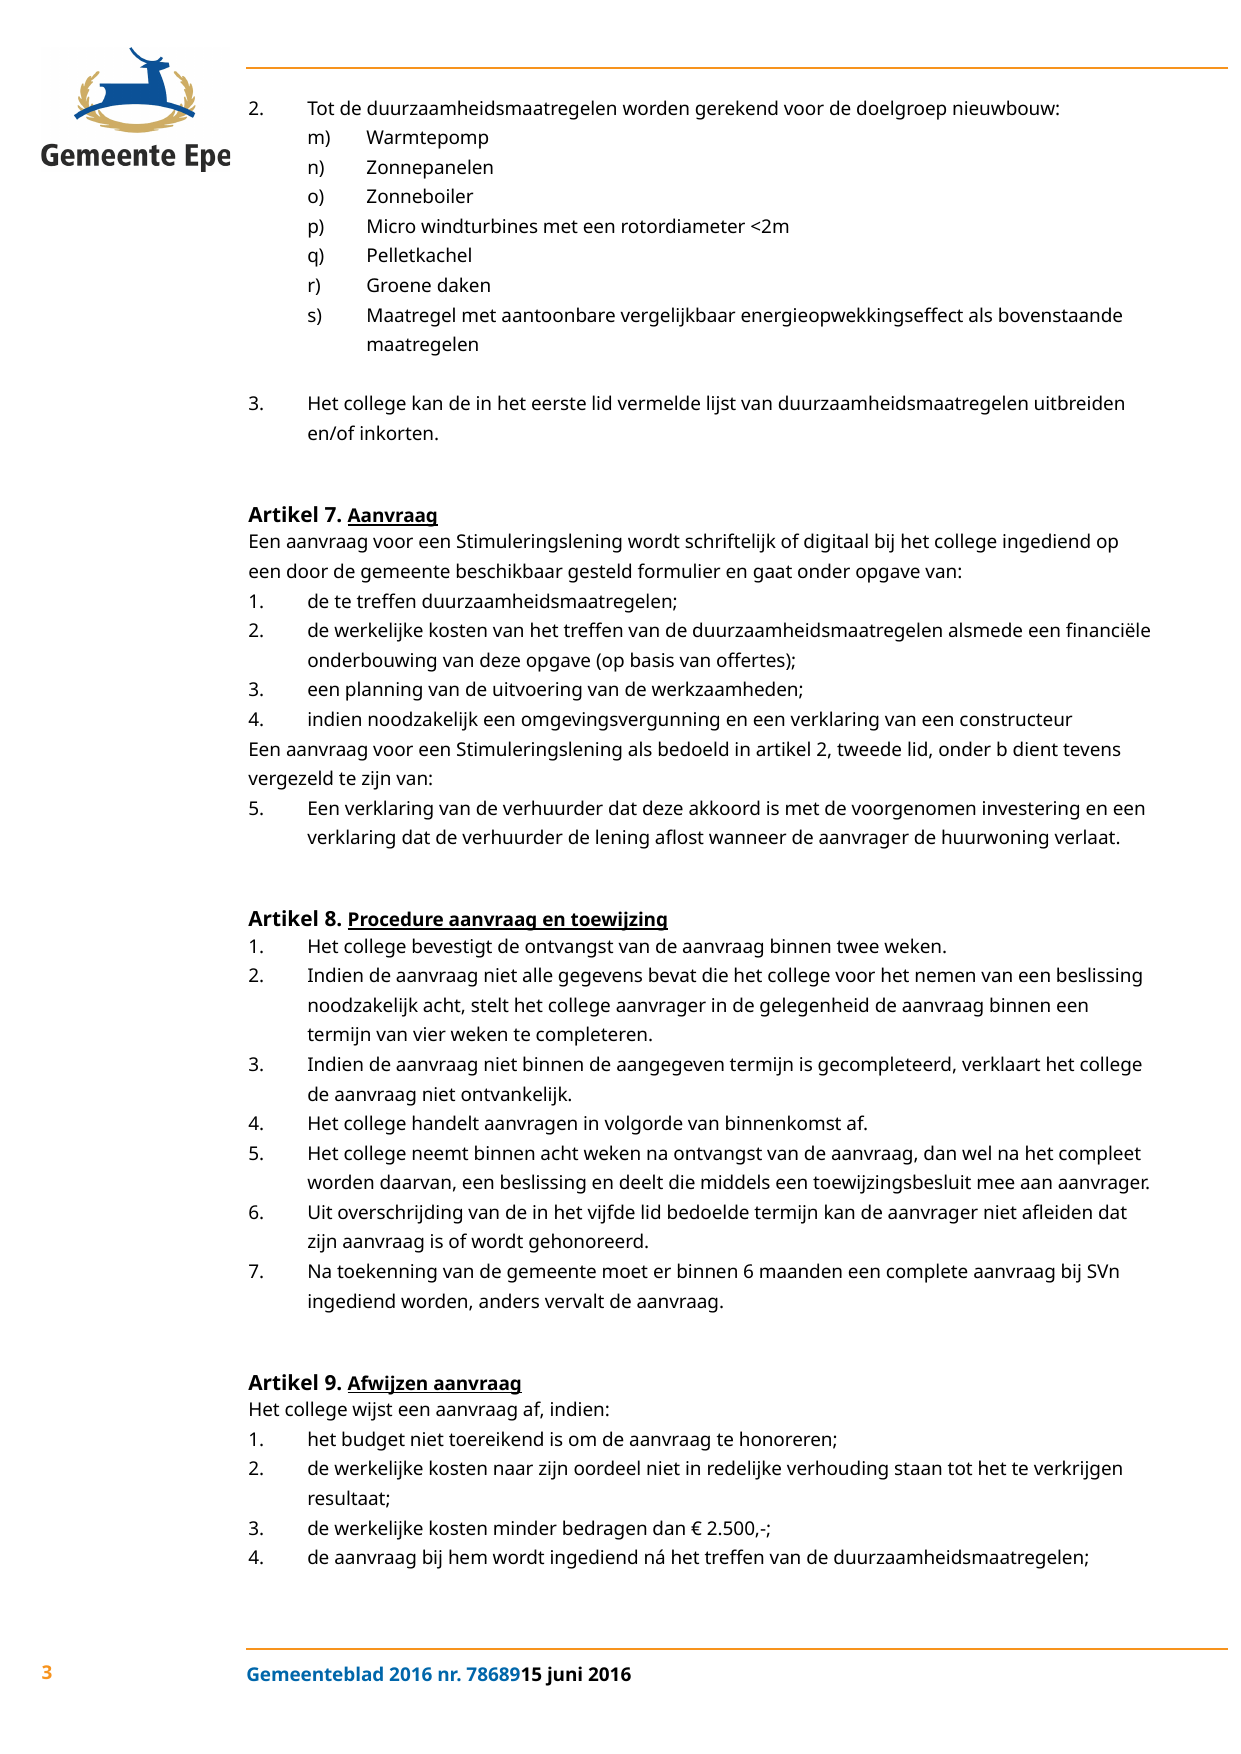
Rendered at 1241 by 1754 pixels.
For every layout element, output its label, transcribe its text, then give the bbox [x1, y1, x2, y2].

list Pelletkachel [307, 243, 1152, 268]
list de aanvraag bij hem wordt ingediend ná het treffen van de duurzaamheidsmaatregelen; [248, 1544, 1152, 1570]
list Een verklaring van de verhuurder dat deze akkoord is met de voorgenomen investering en een verklaring dat de verhuurder de lening aflost wanneer de aanvrager de huurwoning verlaat. [248, 795, 1152, 850]
list de werkelijke kosten minder bedragen dan € 2.500,-; [248, 1515, 1152, 1540]
list de werkelijke kosten van het treffen van de duurzaamheidsmaatregelen alsmede een financiële onderbouwing van deze opgave (op basis van offertes); [248, 617, 1152, 673]
list een planning van de uitvoering van de werkzaamheden; [248, 677, 1152, 702]
list Indien de aanvraag niet alle gegevens bevat die het college voor het nemen van een beslissing noodzakelijk acht, stelt het college aanvrager in de gelegenheid de aanvraag binnen een termijn van vier weken te completeren. [248, 962, 1152, 1047]
list Warmtepomp [307, 124, 1152, 150]
text Een aanvraag voor een Stimuleringslening wordt schriftelijk of digitaal bij het college ingediend op een door de gemeente beschikbaar gesteld formulier en gaat onder opgave van: [248, 529, 1152, 584]
list Maatregel met aantoonbare vergelijkbaar energieopwekkingseffect als bovenstaande maatregelen [307, 302, 1152, 357]
text Artikel 8. Procedure aanvraag en toewijzing [248, 904, 1152, 933]
text Een aanvraag voor een Stimuleringslening als bedoeld in artikel 2, tweede lid, onder b dient tevens vergezeld te zijn van: [248, 736, 1152, 791]
list het budget niet toereikend is om de aanvraag te honoreren; [248, 1426, 1152, 1452]
list Zonneboiler [307, 183, 1152, 209]
list Het college bevestigt de ontvangst van de aanvraag binnen twee weken. [248, 933, 1152, 959]
list Het college kan de in het eerste lid vermelde lijst van duurzaamheidsmaatregelen uitbreiden en/of inkorten. [248, 391, 1152, 446]
list Micro windturbines met een rotordiameter <2m [307, 213, 1152, 239]
list indien noodzakelijk een omgevingsvergunning en een verklaring van een constructeur [248, 706, 1152, 732]
list de te treffen duurzaamheidsmaatregelen; [248, 588, 1152, 613]
list Zonnepanelen [307, 154, 1152, 180]
list Uit overschrijding van de in het vijfde lid bedoelde termijn kan de aanvrager niet afleiden dat zijn aanvraag is of wordt gehonoreerd. [248, 1199, 1152, 1254]
text Het college wijst een aanvraag af, indien: [248, 1396, 1152, 1422]
list de werkelijke kosten naar zijn oordeel niet in redelijke verhouding staan tot het te verkrijgen resultaat; [248, 1456, 1152, 1511]
list Tot de duurzaamheidsmaatregelen worden gerekend voor de doelgroep nieuwbouw: [248, 95, 1152, 121]
list Het college neemt binnen acht weken na ontvangst van de aanvraag, dan wel na het compleet worden daarvan, een beslissing en deelt die middels een toewijzingsbesluit mee aan aanvrager. [248, 1140, 1152, 1195]
picture [41, 47, 231, 172]
list Groene daken [307, 272, 1152, 298]
text Artikel 7. Aanvraag [248, 500, 1152, 529]
list Na toekenning van de gemeente moet er binnen 6 maanden een complete aanvraag bij SVn ingediend worden, anders vervalt de aanvraag. [248, 1258, 1152, 1314]
list Indien de aanvraag niet binnen de aangegeven termijn is gecompleteerd, verklaart het college de aanvraag niet ontvankelijk. [248, 1051, 1152, 1107]
list Het college handelt aanvragen in volgorde van binnenkomst af. [248, 1110, 1152, 1136]
text Artikel 9. Afwijzen aanvraag [248, 1368, 1152, 1396]
